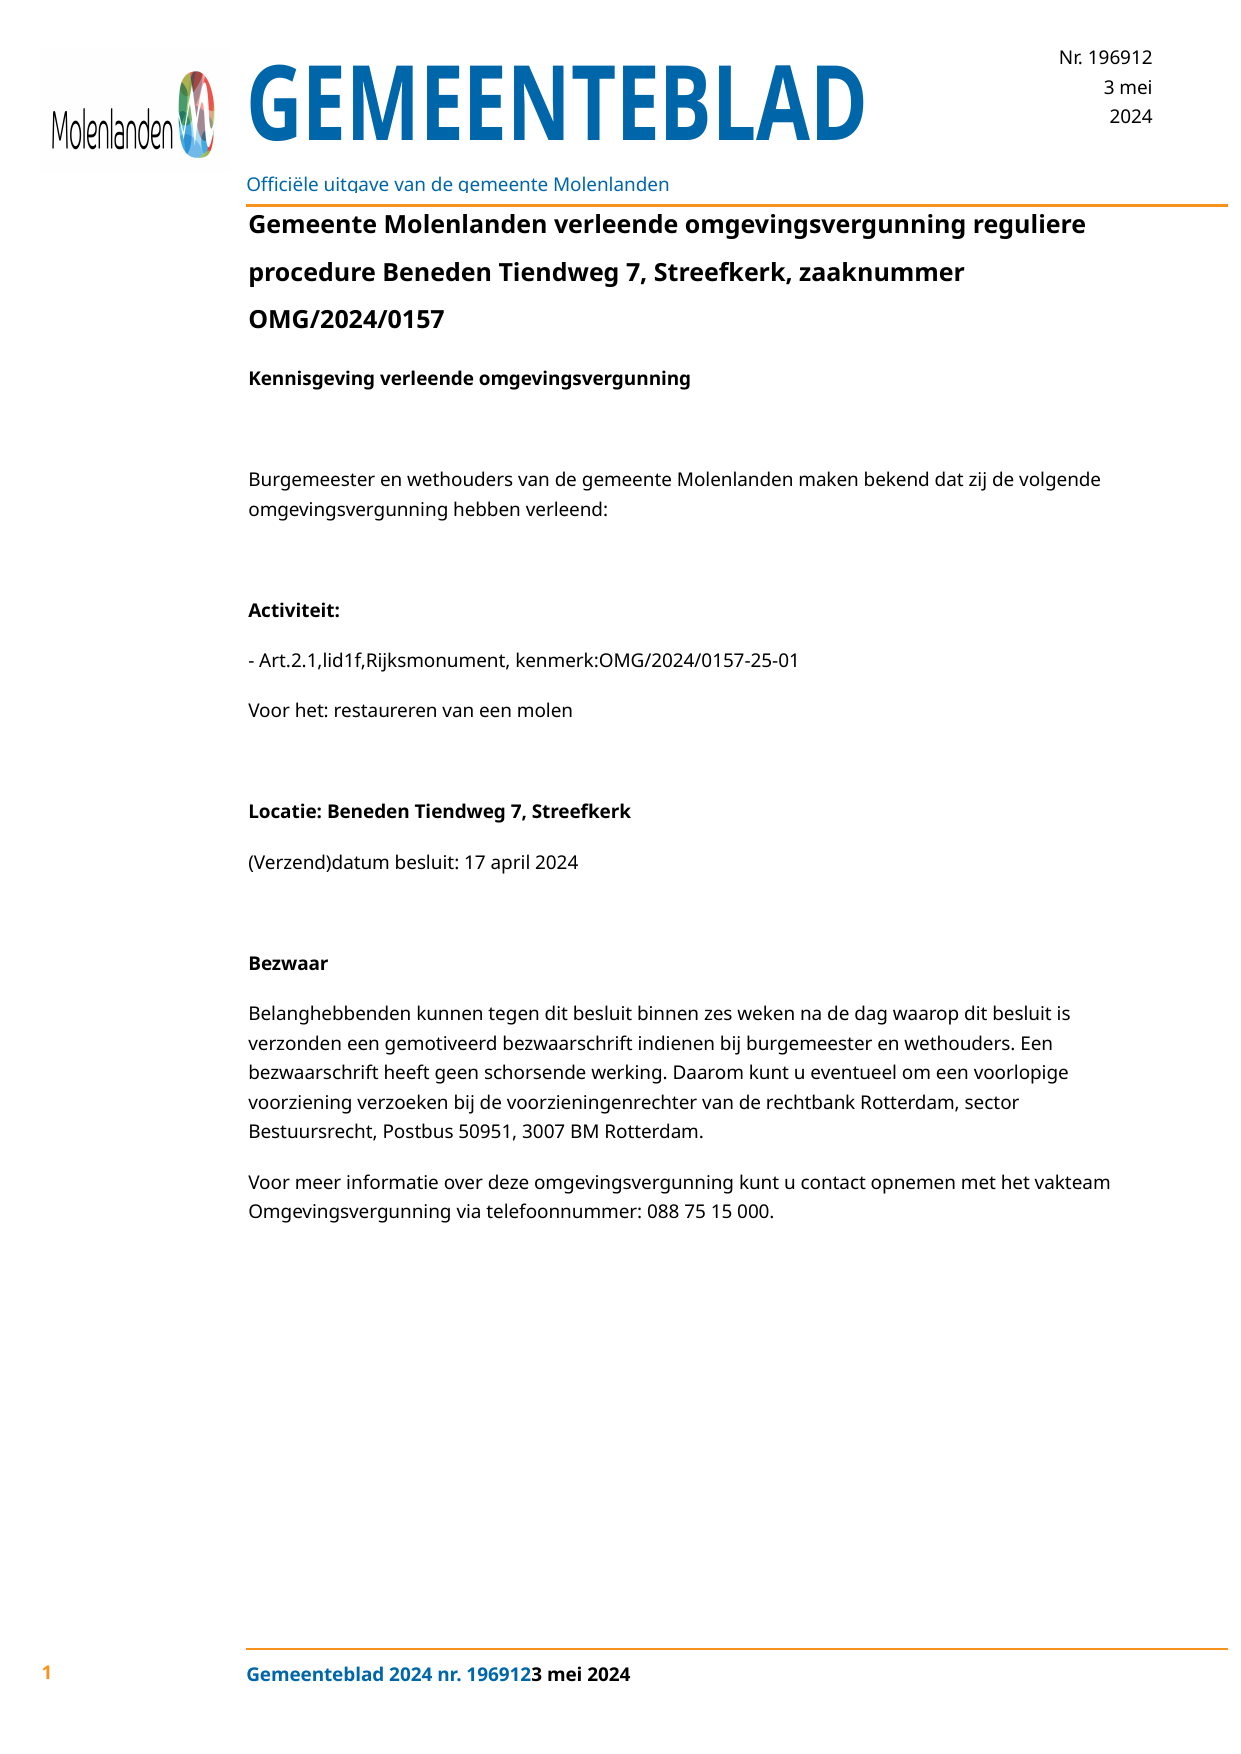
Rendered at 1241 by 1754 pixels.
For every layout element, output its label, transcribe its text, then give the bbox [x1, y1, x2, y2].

text Voor het: restaureren van een molen [248, 698, 1152, 723]
text Kennisgeving verleende omgevingsvergunning [248, 366, 1152, 391]
text Gemeente Molenlanden verleende omgevingsvergunning reguliere procedure Beneden Tiendweg 7, Streefkerk, zaaknummer OMG/2024/0157 [248, 207, 1152, 336]
picture [41, 47, 231, 172]
text Locatie: Beneden Tiendweg 7, Streefkerk [248, 798, 1152, 824]
text Bezwaar [248, 950, 1152, 975]
text Belanghebbenden kunnen tegen dit besluit binnen zes weken na de dag waarop dit besluit is verzonden een gemotiveerd bezwaarschrift indienen bij burgemeester en wethouders. Een bezwaarschrift heeft geen schorsende werking. Daarom kunt u eventueel om een voorlopige voorziening verzoeken bij de voorzieningenrechter van de rechtbank Rotterdam, sector Bestuursrecht, Postbus 50951, 3007 BM Rotterdam. [248, 1000, 1152, 1144]
text (Verzend)datum besluit: 17 april 2024 [248, 849, 1152, 874]
text - Art.2.1,lid1f,Rijksmonument, kenmerk:OMG/2024/0157-25-01 [248, 647, 1152, 673]
text Burgemeester en wethouders van de gemeente Molenlanden maken bekend dat zij de volgende omgevingsvergunning hebben verleend: [248, 466, 1152, 522]
text Voor meer informatie over deze omgevingsvergunning kunt u contact opnemen met het vakteam Omgevingsvergunning via telefoonnummer: 088 75 15 000. [248, 1169, 1152, 1224]
text Activiteit: [248, 597, 1152, 622]
